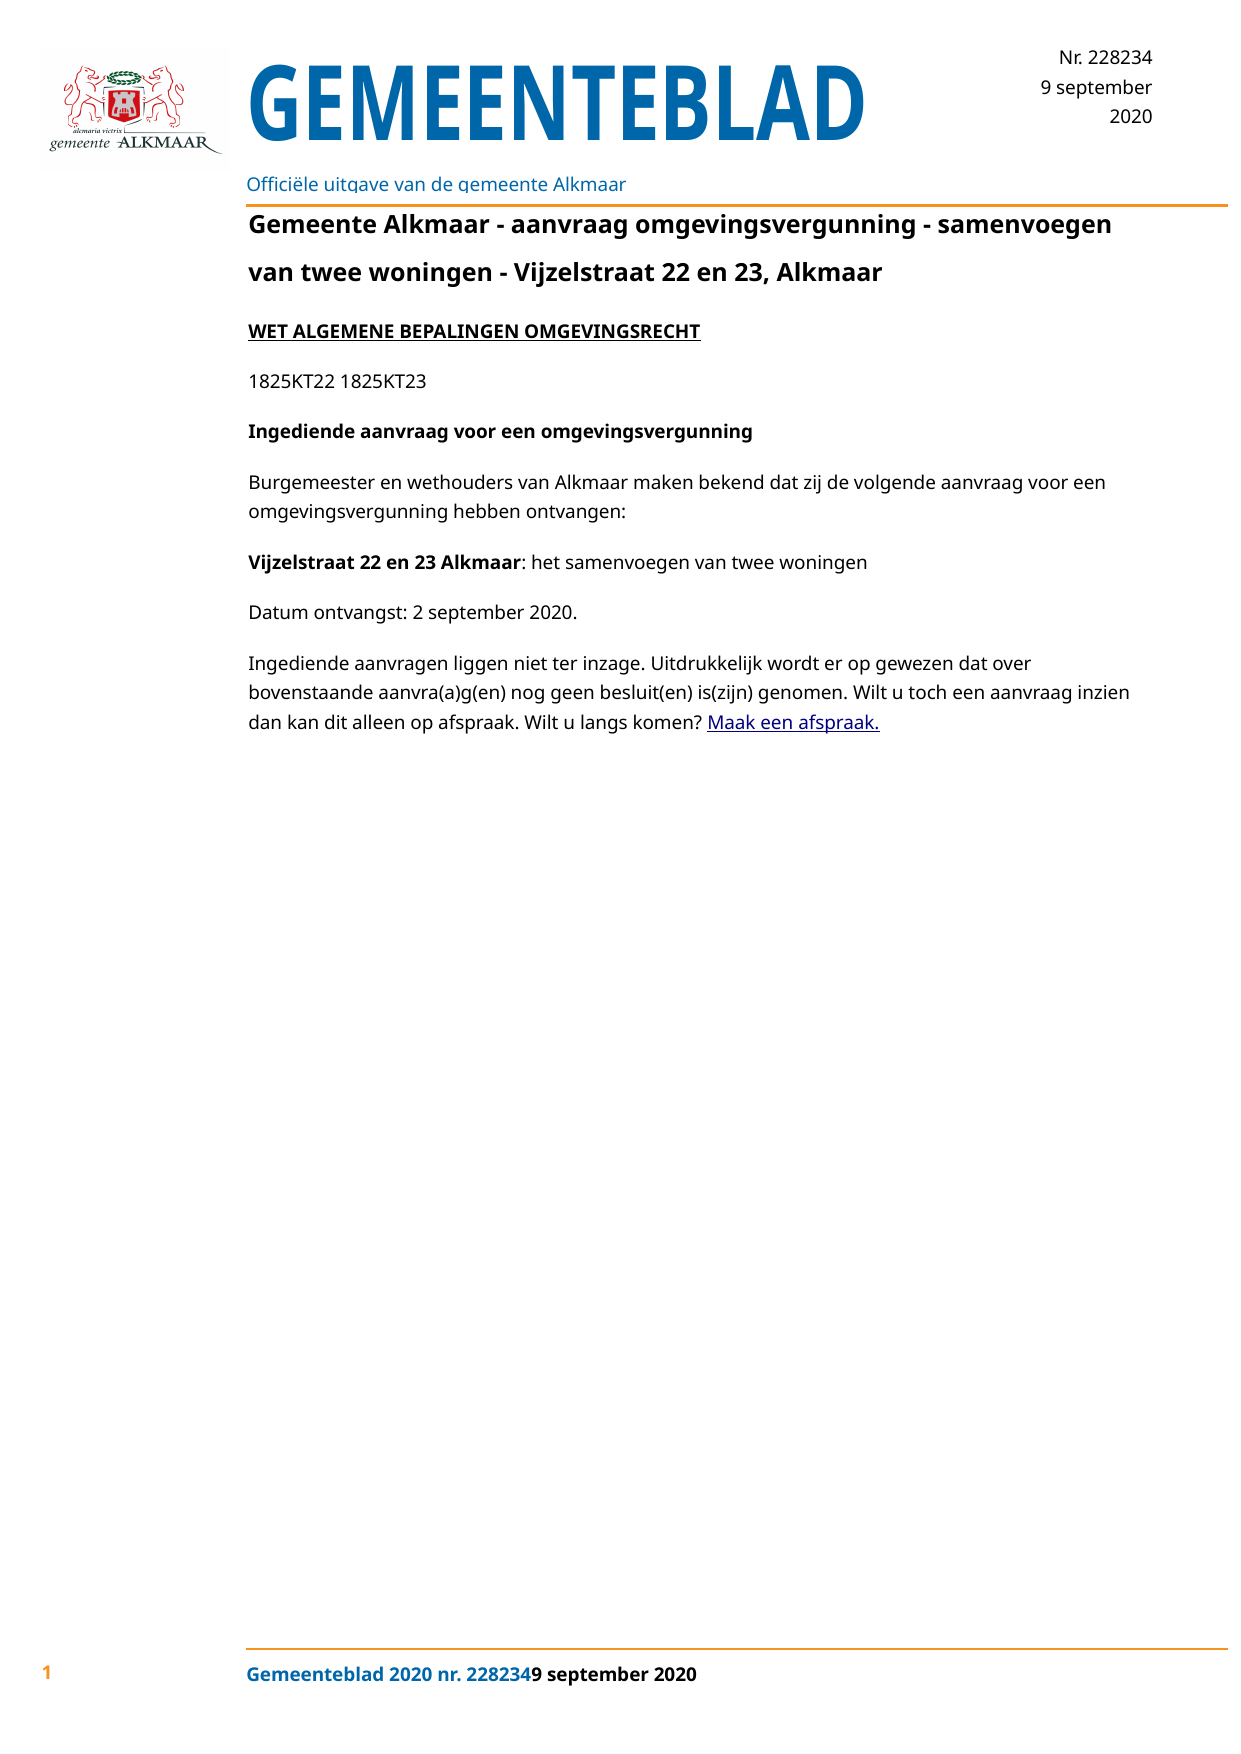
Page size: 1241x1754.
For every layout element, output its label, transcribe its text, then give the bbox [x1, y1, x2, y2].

text WET ALGEMENE BEPALINGEN OMGEVINGSRECHT [248, 318, 1152, 344]
text Gemeente Alkmaar - aanvraag omgevingsvergunning - samenvoegen van twee woningen - Vijzelstraat 22 en 23, Alkmaar [248, 207, 1152, 288]
text Datum ontvangst: 2 september 2020. [248, 599, 1152, 625]
text Ingediende aanvraag voor een omgevingsvergunning [248, 419, 1152, 444]
picture [41, 47, 231, 172]
text Vijzelstraat 22 en 23 Alkmaar: het samenvoegen van twee woningen [248, 549, 1152, 575]
text 1825KT22 1825KT23 [248, 368, 1152, 394]
text Burgemeester en wethouders van Alkmaar maken bekend dat zij de volgende aanvraag voor een omgevingsvergunning hebben ontvangen: [248, 469, 1152, 524]
text Ingediende aanvragen liggen niet ter inzage. Uitdrukkelijk wordt er op gewezen dat over bovenstaande aanvra(a)g(en) nog geen besluit(en) is(zijn) genomen. Wilt u toch een aanvraag inzien dan kan dit alleen op afspraak. Wilt u langs komen? Maak een afspraak. [248, 650, 1152, 735]
